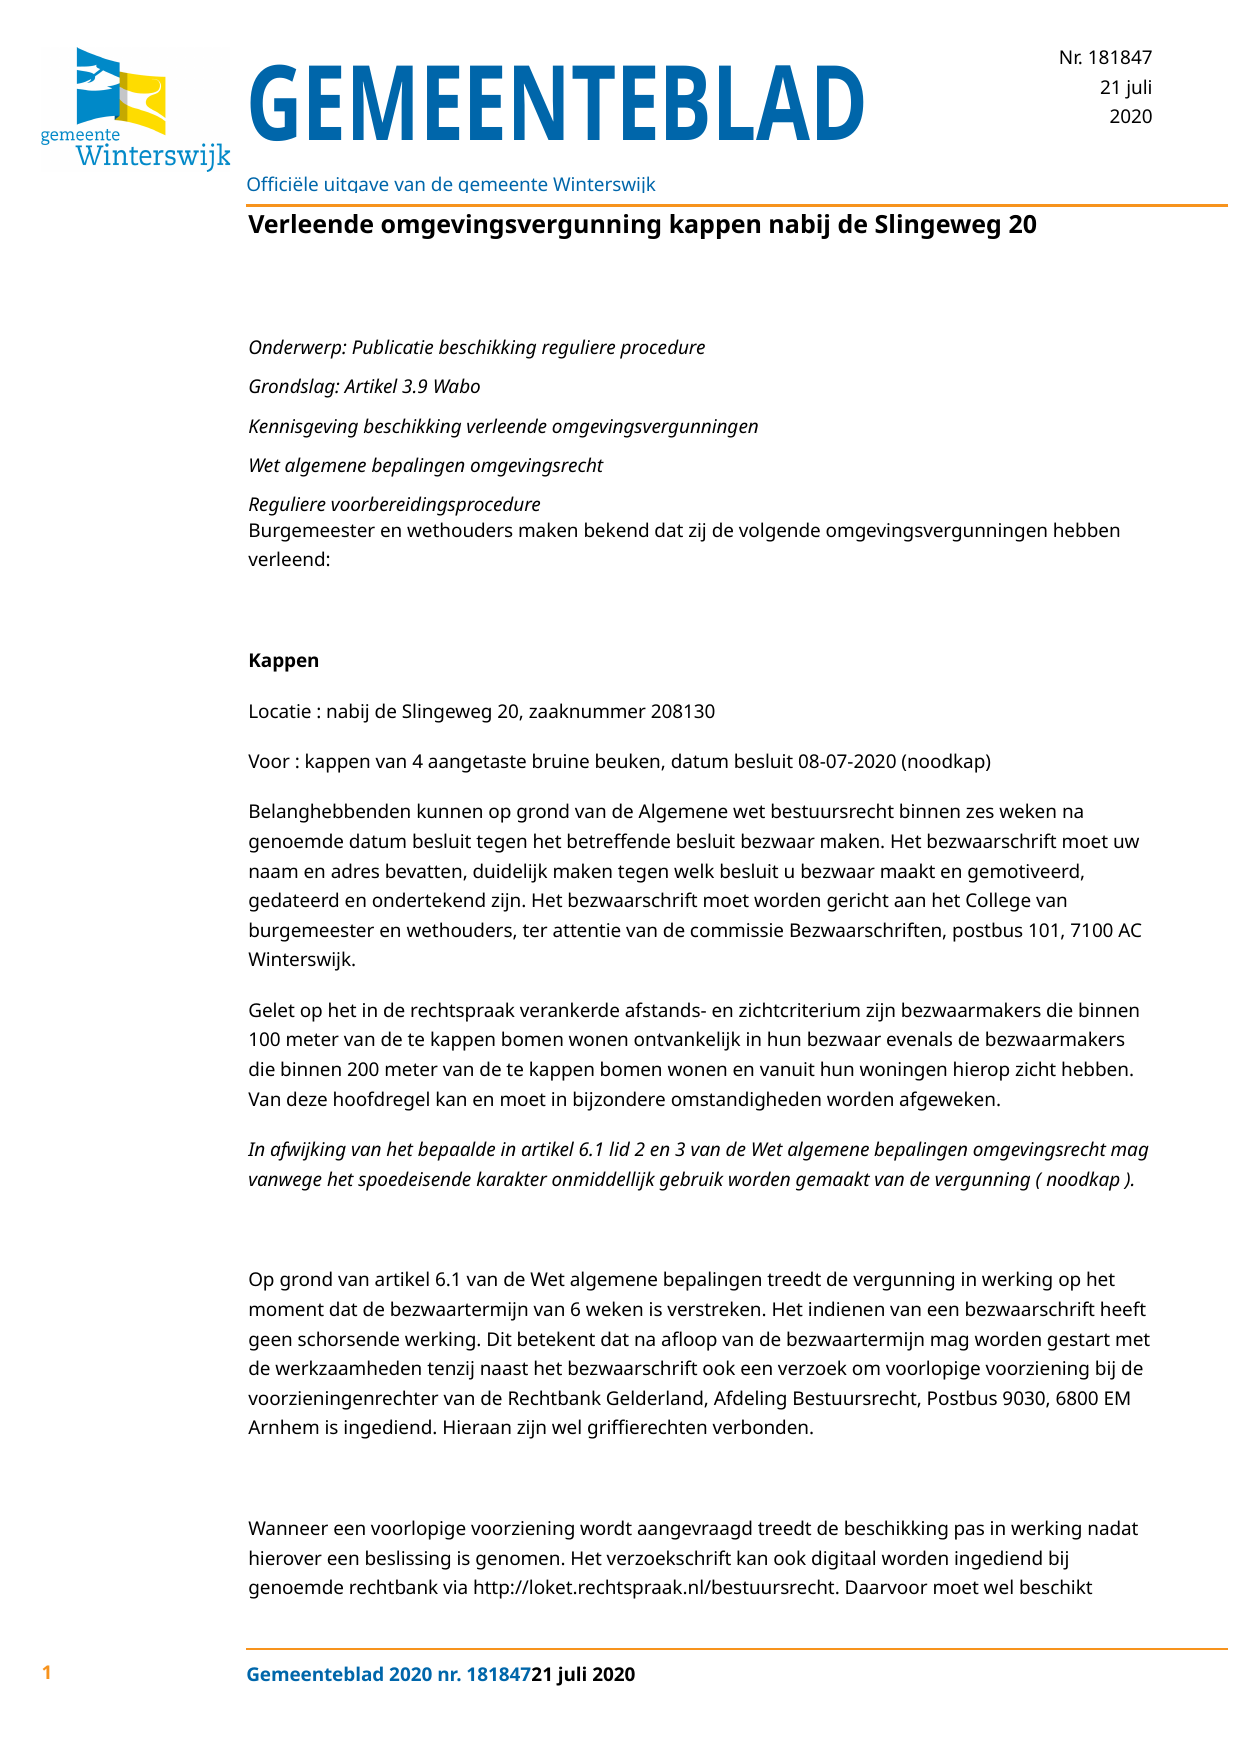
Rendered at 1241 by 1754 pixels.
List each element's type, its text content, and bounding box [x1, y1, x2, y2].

text Verleende omgevingsvergunning kappen nabij de Slingeweg 20 [248, 207, 1152, 241]
text Belanghebbenden kunnen op grond van de Algemene wet bestuursrecht binnen zes weken na genoemde datum besluit tegen het betreffende besluit bezwaar maken. Het bezwaarschrift moet uw naam en adres bevatten, duidelijk maken tegen welk besluit u bezwaar maakt en gemotiveerd, gedateerd en ondertekend zijn. Het bezwaarschrift moet worden gericht aan het College van burgemeester en wethouders, ter attentie van de commissie Bezwaarschriften, postbus 101, 7100 AC Winterswijk. [248, 799, 1152, 972]
text In afwijking van het bepaalde in artikel 6.1 lid 2 en 3 van de Wet algemene bepalingen omgevingsrecht mag vanwege het spoedeisende karakter onmiddellijk gebruik worden gemaakt van de vergunning ( noodkap ). [248, 1136, 1152, 1192]
text Locatie : nabij de Slingeweg 20, zaaknummer 208130 [248, 698, 1152, 724]
text Kappen [248, 647, 1152, 673]
text Reguliere voorbereidingsprocedure [248, 491, 1152, 517]
text Voor : kappen van 4 aangetaste bruine beuken, datum besluit 08-07-2020 (noodkap) [248, 748, 1152, 774]
text Onderwerp: Publicatie beschikking reguliere procedure [248, 334, 1152, 360]
picture [225, 153, 231, 162]
text Op grond van artikel 6.1 van de Wet algemene bepalingen treedt de vergunning in werking op het moment dat de bezwaartermijn van 6 weken is verstreken. Het indienen van een bezwaarschrift heeft geen schorsende werking. Dit betekent dat na afloop van de bezwaartermijn mag worden gestart met de werkzaamheden tenzij naast het bezwaarschrift ook een verzoek om voorlopige voorziening bij de voorzieningenrechter van de Rechtbank Gelderland, Afdeling Bestuursrecht, Postbus 9030, 6800 EM Arnhem is ingediend. Hieraan zijn wel griffierechten verbonden. [248, 1267, 1152, 1440]
text Wanneer een voorlopige voorziening wordt aangevraagd treedt de beschikking pas in werking nadat hierover een beslissing is genomen. Het verzoekschrift kan ook digitaal worden ingediend bij genoemde rechtbank via http://loket.rechtspraak.nl/bestuursrecht. Daarvoor moet wel beschikt [248, 1515, 1152, 1600]
text Kennisgeving beschikking verleende omgevingsvergunningen [248, 413, 1152, 438]
text Gelet op het in de rechtspraak verankerde afstands- en zichtcriterium zijn bezwaarmakers die binnen 100 meter van de te kappen bomen wonen ontvankelijk in hun bezwaar evenals de bezwaarmakers die binnen 200 meter van de te kappen bomen wonen en vanuit hun woningen hierop zicht hebben. Van deze hoofdregel kan en moet in bijzondere omstandigheden worden afgeweken. [248, 997, 1152, 1112]
text Wet algemene bepalingen omgevingsrecht [248, 452, 1152, 478]
text Grondslag: Artikel 3.9 Wabo [248, 373, 1152, 399]
text Burgemeester en wethouders maken bekend dat zij de volgende omgevingsvergunningen hebben verleend: [248, 517, 1152, 572]
picture [41, 47, 231, 172]
